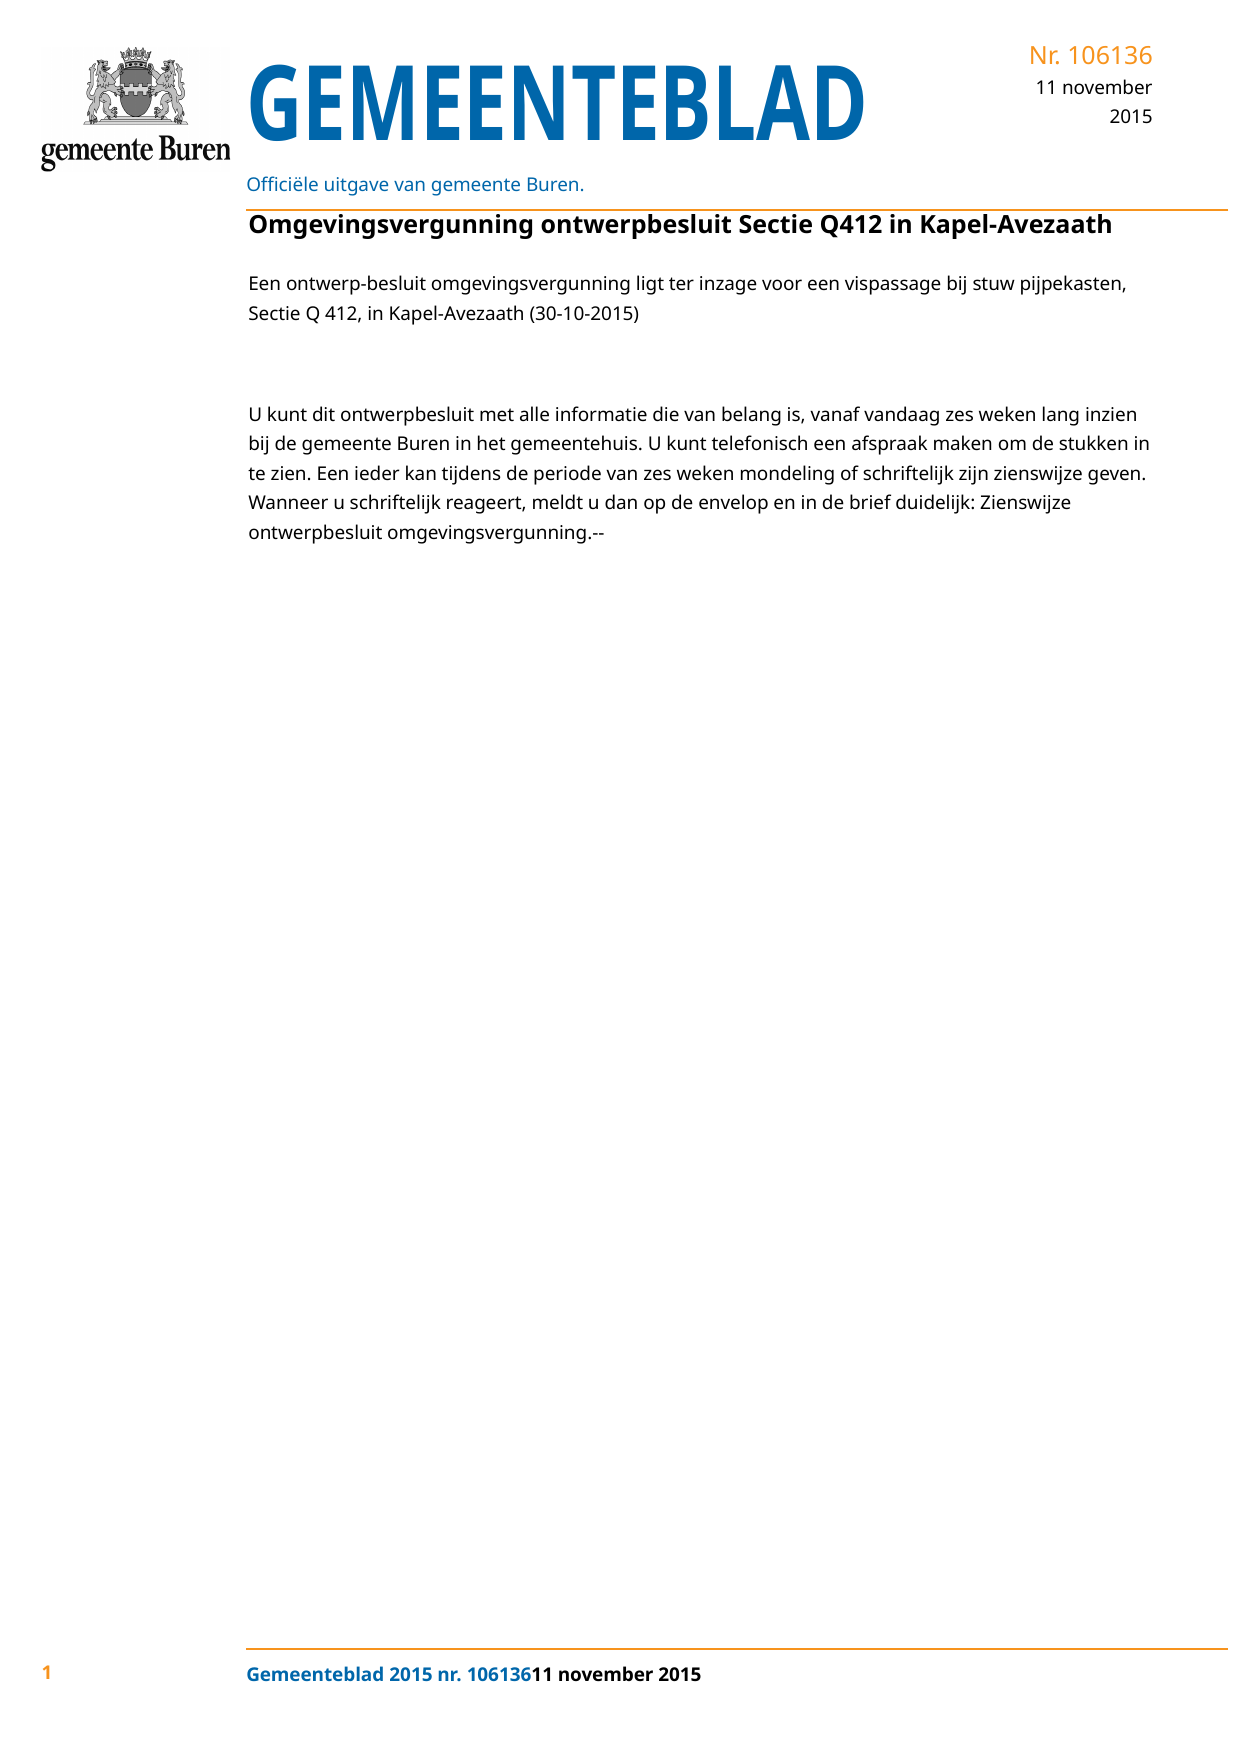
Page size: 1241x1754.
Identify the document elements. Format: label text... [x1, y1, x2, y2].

text Een ontwerp-besluit omgevingsvergunning ligt ter inzage voor een vispassage bij stuw pijpekasten, Sectie Q 412, in Kapel-Avezaath (30-10-2015) [248, 270, 1152, 326]
text U kunt dit ontwerpbesluit met alle informatie die van belang is, vanaf vandaag zes weken lang inzien bij de gemeente Buren in het gemeentehuis. U kunt telefonisch een afspraak maken om de stukken in te zien. Een ieder kan tijdens de periode van zes weken mondeling of schriftelijk zijn zienswijze geven. Wanneer u schriftelijk reageert, meldt u dan op de envelop en in de brief duidelijk: Zienswijze ontwerpbesluit omgevingsvergunning.-- [248, 401, 1152, 545]
text Omgevingsvergunning ontwerpbesluit Sectie Q412 in Kapel-Avezaath [248, 211, 1152, 241]
picture [41, 47, 231, 172]
